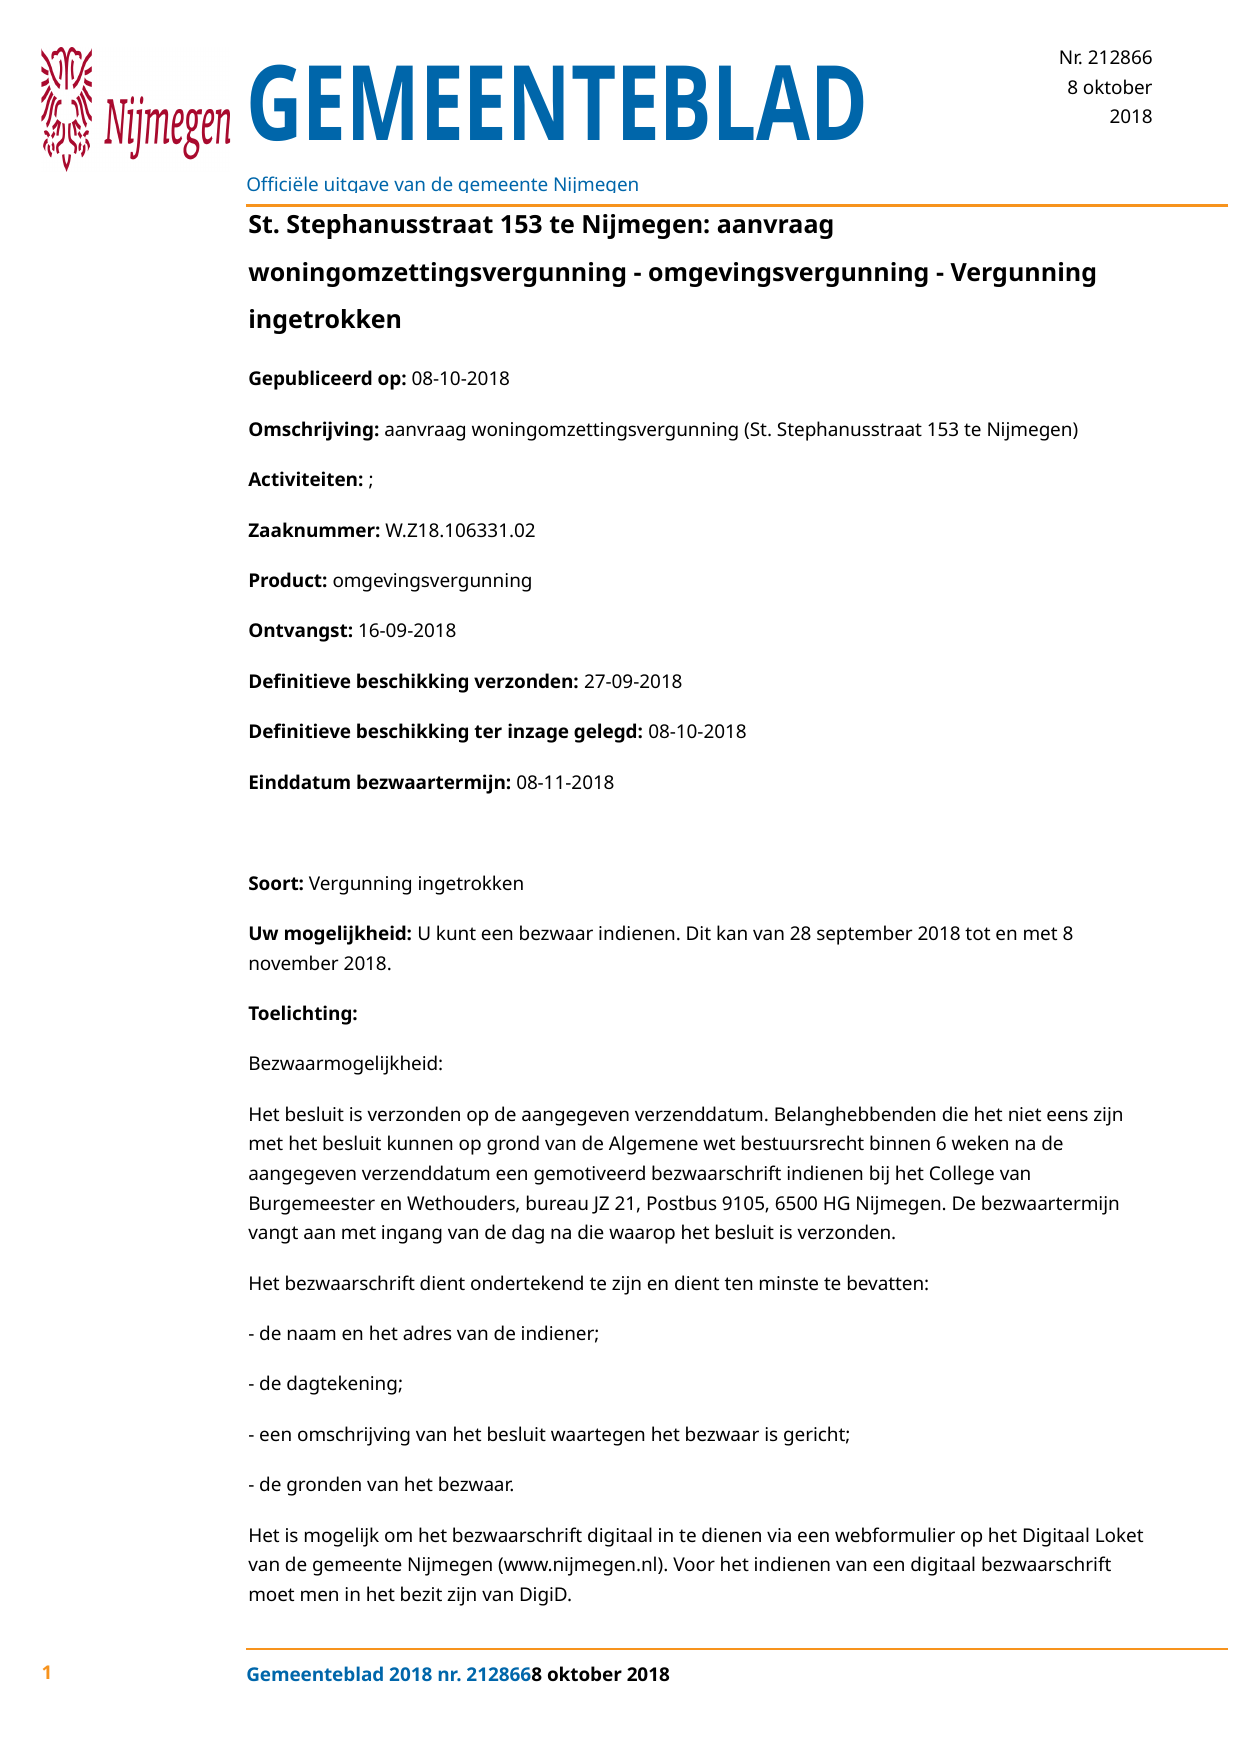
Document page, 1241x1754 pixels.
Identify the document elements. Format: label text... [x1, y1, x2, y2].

text Zaaknummer: W.Z18.106331.02 [248, 517, 1152, 542]
text - een omschrijving van het besluit waartegen het bezwaar is gericht; [248, 1421, 1152, 1447]
text Gepubliceerd op: 08-10-2018 [248, 366, 1152, 391]
text Soort: Vergunning ingetrokken [248, 870, 1152, 895]
text Product: omgevingsvergunning [248, 567, 1152, 593]
text - de dagtekening; [248, 1371, 1152, 1396]
text Einddatum bezwaartermijn: 08-11-2018 [248, 769, 1152, 794]
text Toelichting: [248, 1000, 1152, 1026]
picture [41, 47, 231, 172]
text St. Stephanusstraat 153 te Nijmegen: aanvraag woningomzettingsvergunning - omgevingsvergunning - Vergunning ingetrokken [248, 207, 1152, 336]
text Het bezwaarschrift dient ondertekend te zijn en dient ten minste te bevatten: [248, 1270, 1152, 1295]
text Ontvangst: 16-09-2018 [248, 618, 1152, 643]
text Definitieve beschikking ter inzage gelegd: 08-10-2018 [248, 718, 1152, 744]
text Bezwaarmogelijkheid: [248, 1051, 1152, 1076]
text - de naam en het adres van de indiener; [248, 1320, 1152, 1346]
text Het besluit is verzonden op de aangegeven verzenddatum. Belanghebbenden die het niet eens zijn met het besluit kunnen op grond van de Algemene wet bestuursrecht binnen 6 weken na de aangegeven verzenddatum een gemotiveerd bezwaarschrift indienen bij het College van Burgemeester en Wethouders, bureau JZ 21, Postbus 9105, 6500 HG Nijmegen. De bezwaartermijn vangt aan met ingang van de dag na die waarop het besluit is verzonden. [248, 1101, 1152, 1245]
text Activiteiten: ; [248, 466, 1152, 492]
text Definitieve beschikking verzonden: 27-09-2018 [248, 668, 1152, 694]
text - de gronden van het bezwaar. [248, 1471, 1152, 1497]
text Uw mogelijkheid: U kunt een bezwaar indienen. Dit kan van 28 september 2018 tot en met 8 november 2018. [248, 920, 1152, 975]
text Het is mogelijk om het bezwaarschrift digitaal in te dienen via een webformulier op het Digitaal Loket van de gemeente Nijmegen (www.nijmegen.nl). Voor het indienen van een digitaal bezwaarschrift moet men in het bezit zijn van DigiD. [248, 1522, 1152, 1607]
text Omschrijving: aanvraag woningomzettingsvergunning (St. Stephanusstraat 153 te Nijmegen) [248, 416, 1152, 442]
